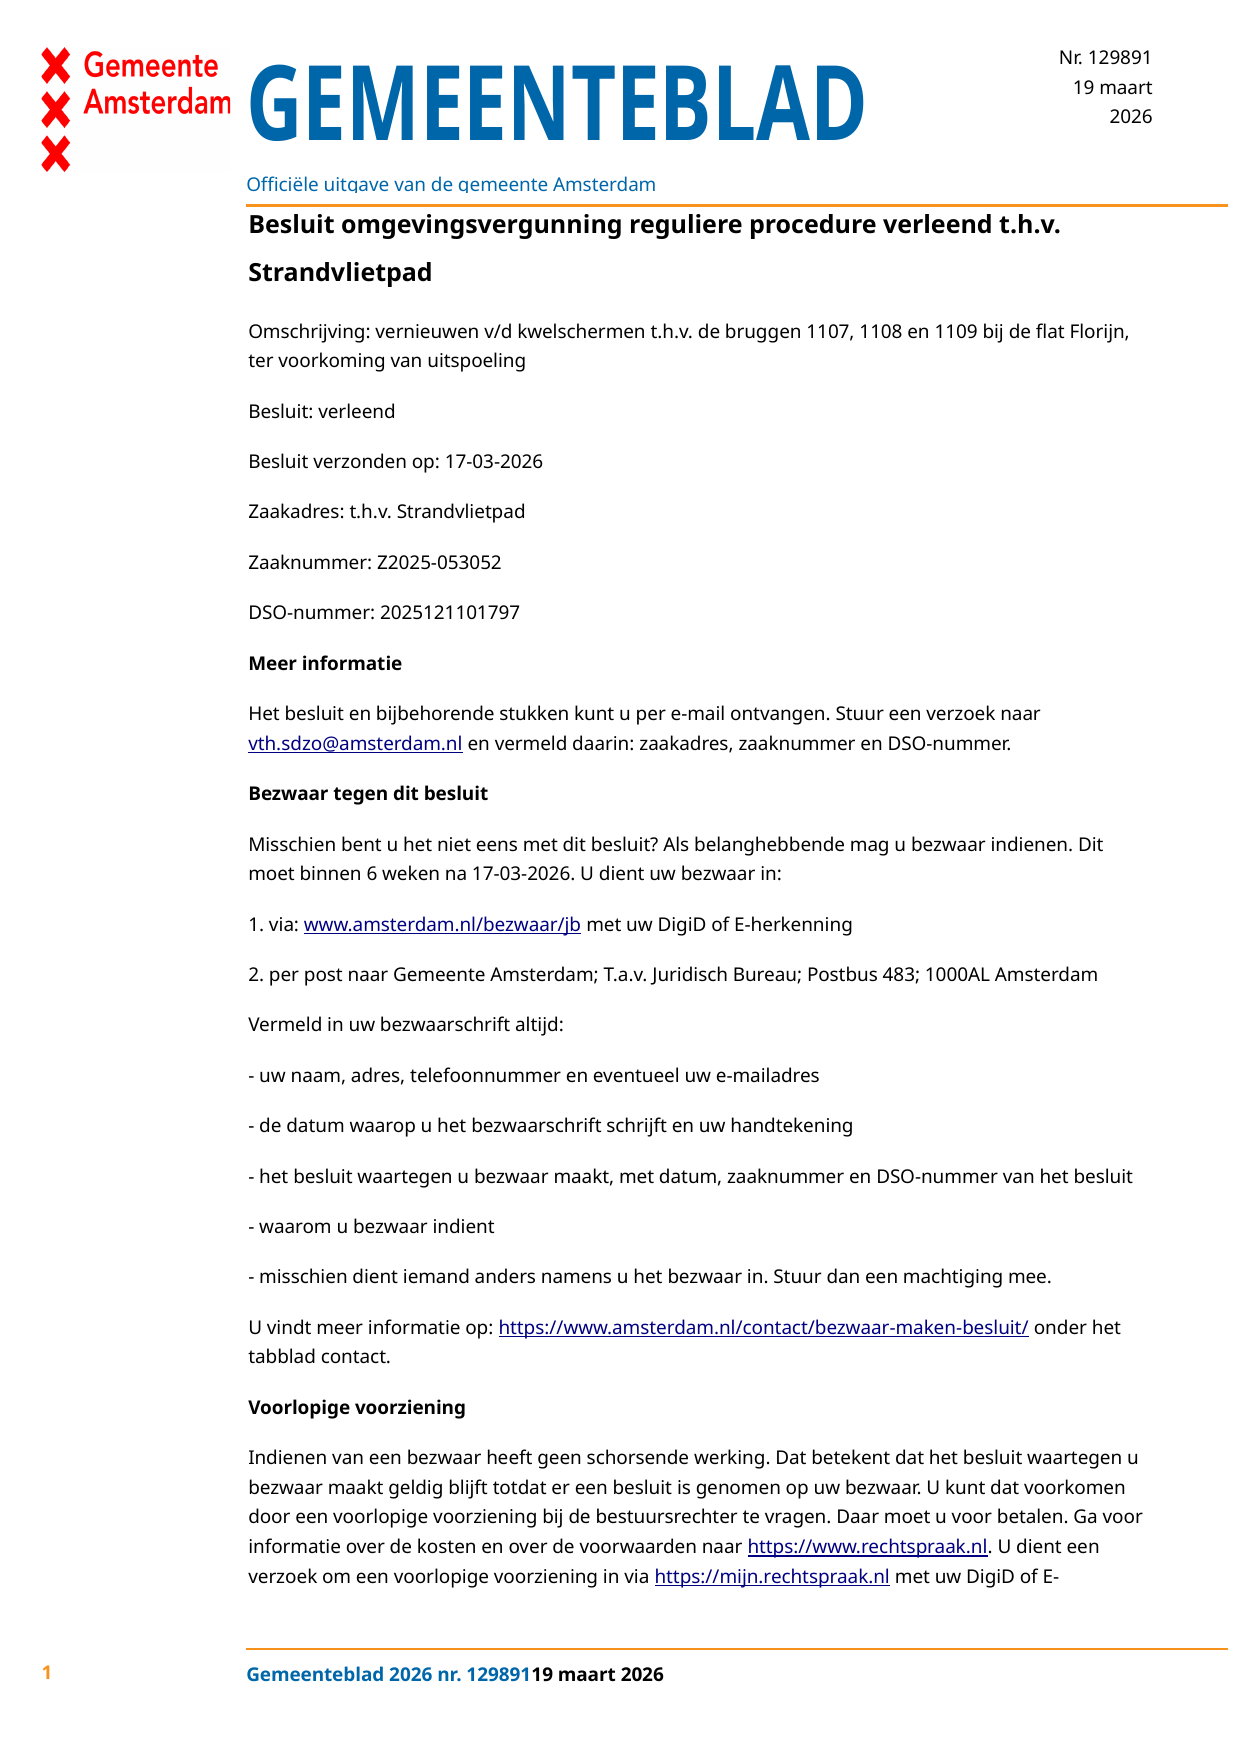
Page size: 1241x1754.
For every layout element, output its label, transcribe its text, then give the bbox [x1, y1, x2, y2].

text DSO-nummer: 2025121101797 [248, 599, 1152, 625]
text Vermeld in uw bezwaarschrift altijd: [248, 1012, 1152, 1037]
text - uw naam, adres, telefoonnummer en eventueel uw e-mailadres [248, 1062, 1152, 1088]
text Het besluit en bijbehorende stukken kunt u per e-mail ontvangen. Stuur een verzoek naar vth.sdzo@amsterdam.nl en vermeld daarin: zaakadres, zaaknummer en DSO-nummer. [248, 700, 1152, 756]
text 1. via: www.amsterdam.nl/bezwaar/jb met uw DigiD of E-herkenning [248, 911, 1152, 937]
text Indienen van een bezwaar heeft geen schorsende werking. Dat betekent dat het besluit waartegen u bezwaar maakt geldig blijft totdat er een besluit is genomen op uw bezwaar. U kunt dat voorkomen door een voorlopige voorziening bij de bestuursrechter te vragen. Daar moet u voor betalen. Ga voor informatie over de kosten en over de voorwaarden naar https://www.rechtspraak.nl. U dient een verzoek om een voorlopige voorziening in via https://mijn.rechtspraak.nl met uw DigiD of E- [248, 1444, 1152, 1589]
text Besluit omgevingsvergunning reguliere procedure verleend t.h.v. Strandvlietpad [248, 207, 1152, 288]
text Omschrijving: vernieuwen v/d kwelschermen t.h.v. de bruggen 1107, 1108 en 1109 bij de flat Florijn, ter voorkoming van uitspoeling [248, 318, 1152, 373]
text Misschien bent u het niet eens met dit besluit? Als belanghebbende mag u bezwaar indienen. Dit moet binnen 6 weken na 17-03-2026. U dient uw bezwaar in: [248, 831, 1152, 886]
text - misschien dient iemand anders namens u het bezwaar in. Stuur dan een machtiging mee. [248, 1264, 1152, 1289]
text Zaaknummer: Z2025-053052 [248, 549, 1152, 575]
text Zaakadres: t.h.v. Strandvlietpad [248, 499, 1152, 524]
text - het besluit waartegen u bezwaar maakt, met datum, zaaknummer en DSO-nummer van het besluit [248, 1163, 1152, 1189]
text Besluit verzonden op: 17-03-2026 [248, 448, 1152, 474]
text Bezwaar tegen dit besluit [248, 780, 1152, 806]
text - de datum waarop u het bezwaarschrift schrijft en uw handtekening [248, 1112, 1152, 1138]
text - waarom u bezwaar indient [248, 1213, 1152, 1239]
text U vindt meer informatie op: https://www.amsterdam.nl/contact/bezwaar-maken-besluit/ onder het tabblad contact. [248, 1314, 1152, 1369]
text Voorlopige voorziening [248, 1394, 1152, 1420]
picture [41, 47, 231, 172]
text 2. per post naar Gemeente Amsterdam; T.a.v. Juridisch Bureau; Postbus 483; 1000AL Amsterdam [248, 961, 1152, 987]
text Meer informatie [248, 650, 1152, 676]
text Besluit: verleend [248, 398, 1152, 424]
